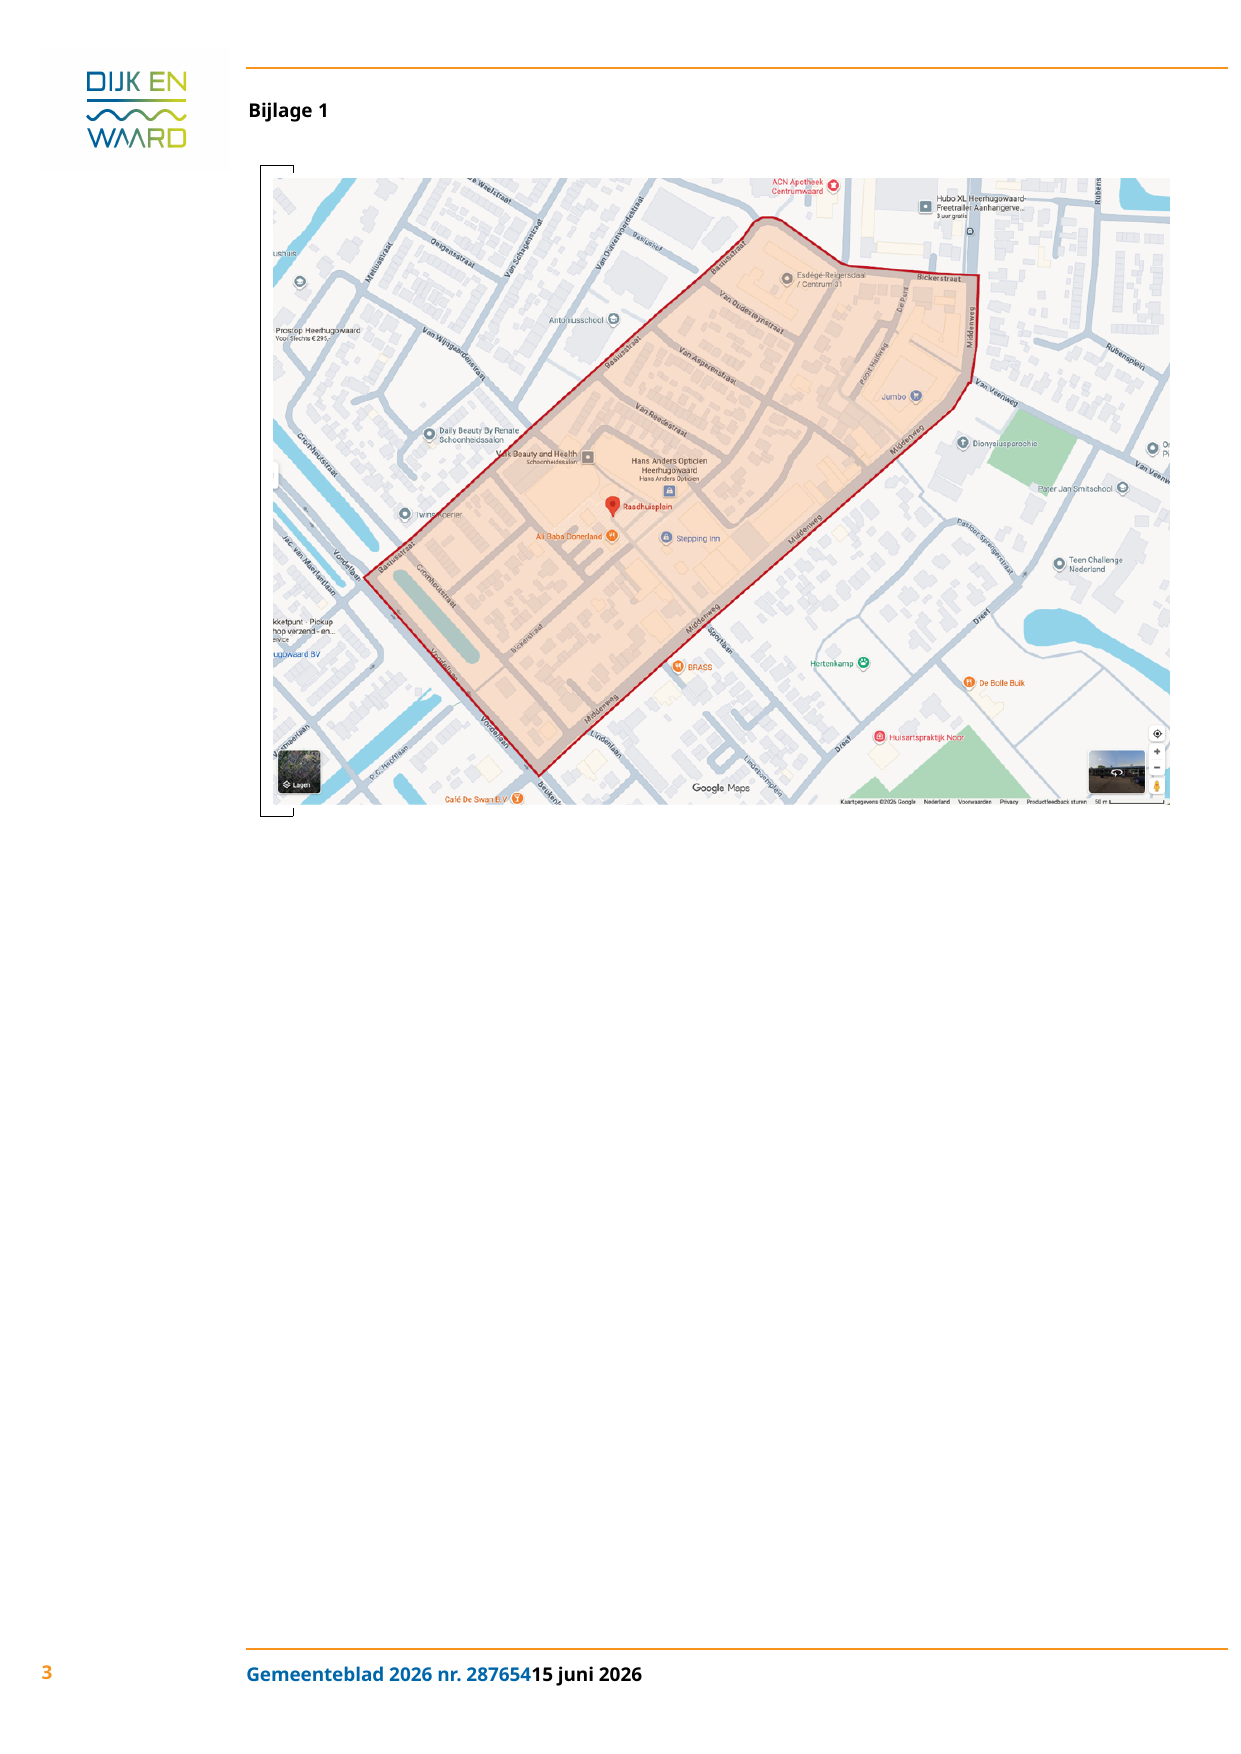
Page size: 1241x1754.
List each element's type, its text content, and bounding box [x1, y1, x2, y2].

text Bijlage 1 [248, 95, 1152, 123]
picture [41, 47, 231, 172]
picture [268, 173, 1173, 808]
